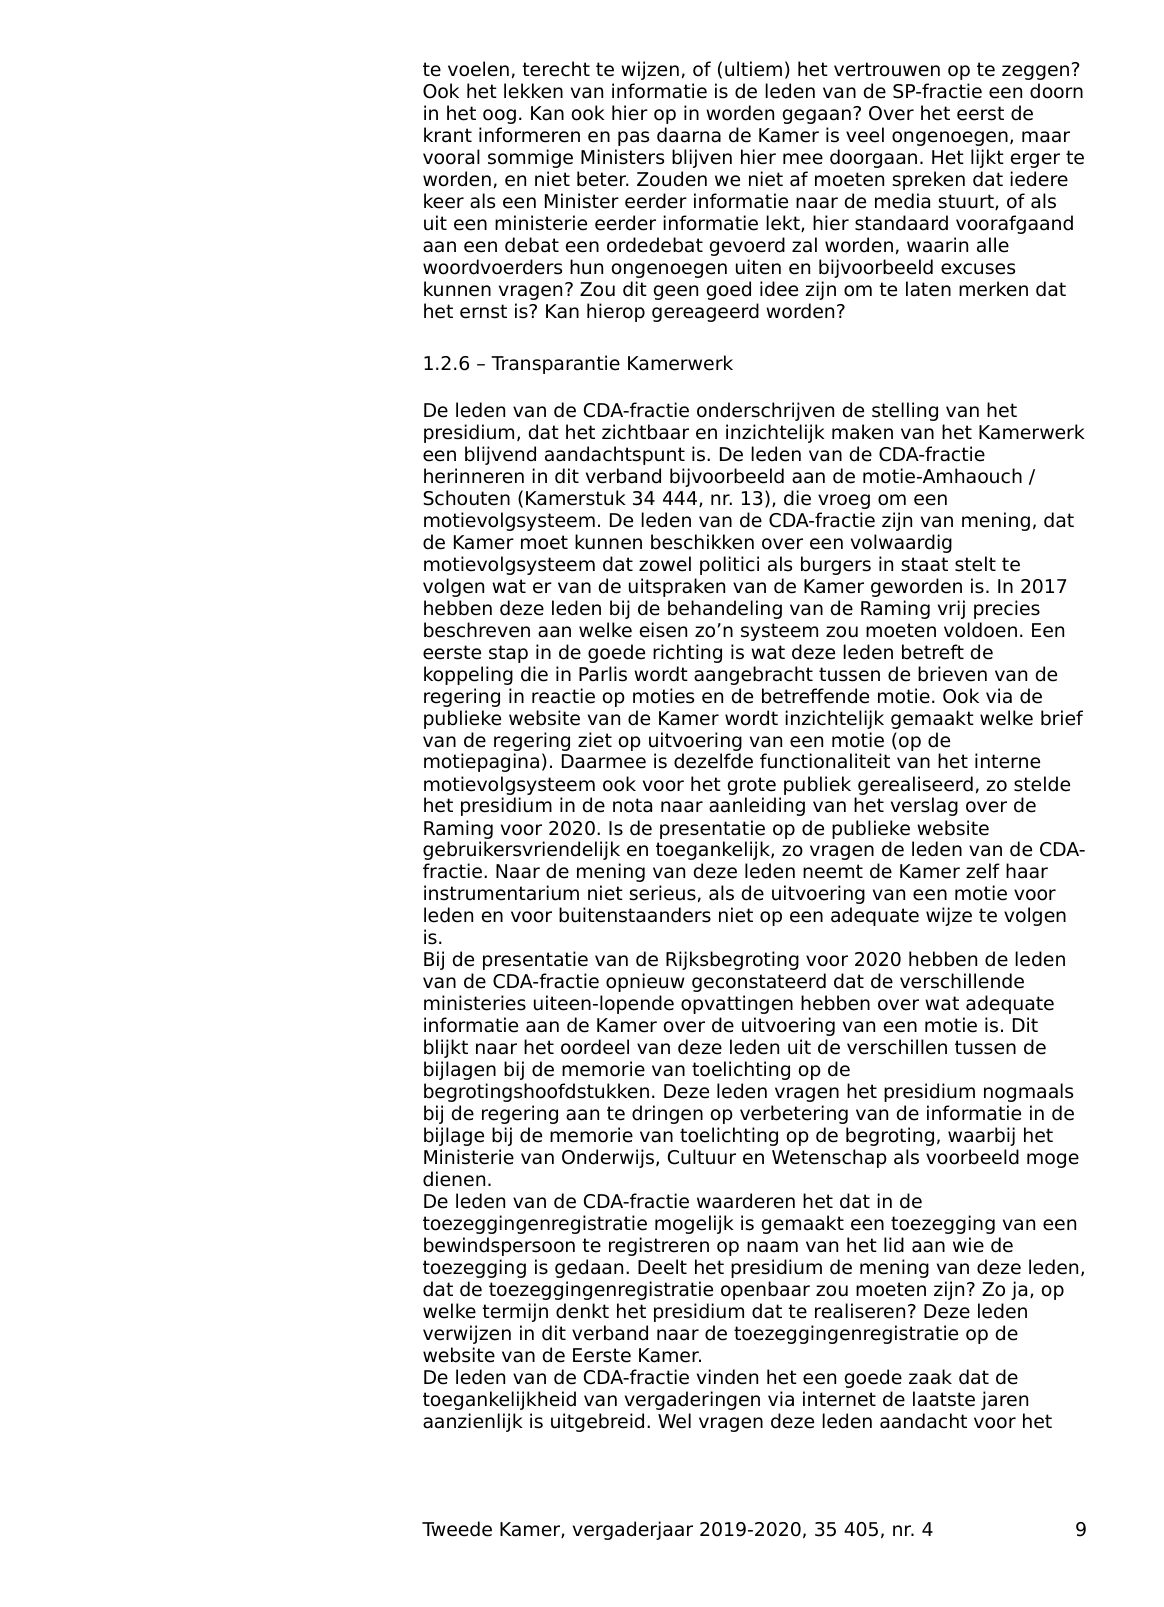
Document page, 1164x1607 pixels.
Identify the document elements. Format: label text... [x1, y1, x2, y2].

text De leden van de CDA-fractie waarderen het dat in de toezeggingenregistratie mogelijk is gemaakt een toezegging van een bewindspersoon te registreren op naam van het lid aan wie de toezegging is gedaan. Deelt het presidium de mening van deze leden, dat de toezeggingenregistratie openbaar zou moeten zijn? Zo ja, op welke termijn denkt het presidium dat te realiseren? Deze leden verwijzen in dit verband naar de toezeggingenregistratie op de website van de Eerste Kamer. [422, 1191, 1087, 1367]
text De leden van de CDA-fractie onderschrijven de stelling van het presidium, dat het zichtbaar en inzichtelijk maken van het Kamerwerk een blijvend aandachtspunt is. De leden van de CDA-fractie herinneren in dit verband bijvoorbeeld aan de motie-Amhaouch / Schouten (Kamerstuk 34 444, nr. 13), die vroeg om een motievolgsysteem. De leden van de CDA-fractie zijn van mening, dat de Kamer moet kunnen beschikken over een volwaardig motievolgsysteem dat zowel politici als burgers in staat stelt te volgen wat er van de uitspraken van de Kamer geworden is. In 2017 hebben deze leden bij de behandeling van de Raming vrij precies beschreven aan welke eisen zo’n systeem zou moeten voldoen. Een eerste stap in de goede richting is wat deze leden betreft de koppeling die in Parlis wordt aangebracht tussen de brieven van de regering in reactie op moties en de betreffende motie. Ook via de publieke website van de Kamer wordt inzichtelijk gemaakt welke brief van de regering ziet op uitvoering van een motie (op de motiepagina). Daarmee is dezelfde functionaliteit van het interne motievolgsysteem ook voor het grote publiek gerealiseerd, zo stelde het presidium in de nota naar aanleiding van het verslag over de Raming voor 2020. Is de presentatie op de publieke website gebruikersvriendelijk en toegankelijk, zo vragen de leden van de CDA-fractie. Naar de mening van deze leden neemt de Kamer zelf haar instrumentarium niet serieus, als de uitvoering van een motie voor leden en voor buitenstaanders niet op een adequate wijze te volgen is. [422, 400, 1087, 949]
text De leden van de CDA-fractie vinden het een goede zaak dat de toegankelijkheid van vergaderingen via internet de laatste jaren aanzienlijk is uitgebreid. Wel vragen deze leden aandacht voor het [422, 1367, 1087, 1433]
text te voelen, terecht te wijzen, of (ultiem) het vertrouwen op te zeggen? Ook het lekken van informatie is de leden van de SP-fractie een doorn in het oog. Kan ook hier op in worden gegaan? Over het eerst de krant informeren en pas daarna de Kamer is veel ongenoegen, maar vooral sommige Ministers blijven hier mee doorgaan. Het lijkt erger te worden, en niet beter. Zouden we niet af moeten spreken dat iedere keer als een Minister eerder informatie naar de media stuurt, of als uit een ministerie eerder informatie lekt, hier standaard voorafgaand aan een debat een ordedebat gevoerd zal worden, waarin alle woordvoerders hun ongenoegen uiten en bijvoorbeeld excuses kunnen vragen? Zou dit geen goed idee zijn om te laten merken dat het ernst is? Kan hierop gereageerd worden? [422, 59, 1087, 323]
text Bij de presentatie van de Rijksbegroting voor 2020 hebben de leden van de CDA-fractie opnieuw geconstateerd dat de verschillende ministeries uiteen-lopende opvattingen hebben over wat adequate informatie aan de Kamer over de uitvoering van een motie is. Dit blijkt naar het oordeel van deze leden uit de verschillen tussen de bijlagen bij de memorie van toelichting op de begrotingshoofdstukken. Deze leden vragen het presidium nogmaals bij de regering aan te dringen op verbetering van de informatie in de bijlage bij de memorie van toelichting op de begroting, waarbij het Ministerie van Onderwijs, Cultuur en Wetenschap als voorbeeld moge dienen. [422, 949, 1087, 1191]
subtitle 1.2.6 – Transparantie Kamerwerk [422, 353, 1087, 375]
